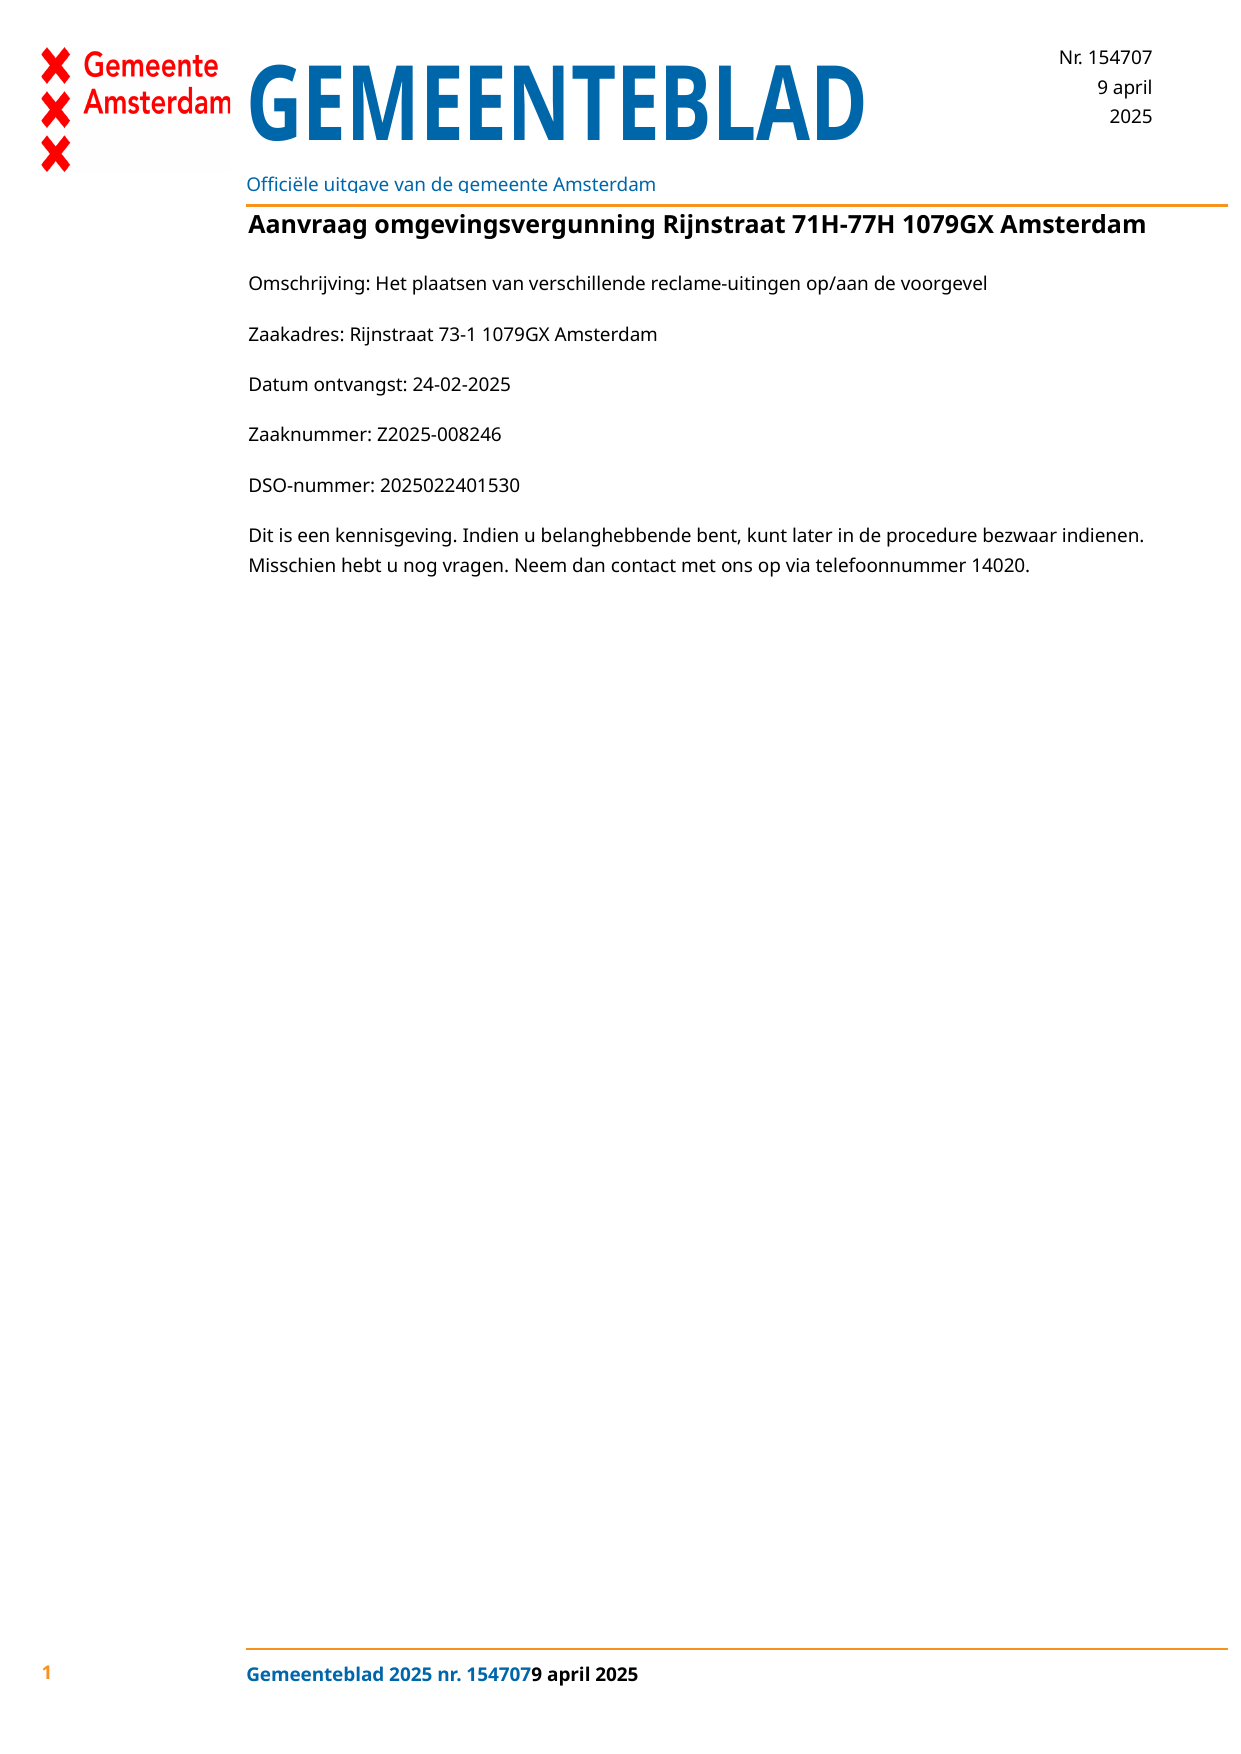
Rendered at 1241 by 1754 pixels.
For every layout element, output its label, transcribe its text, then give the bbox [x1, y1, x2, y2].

picture [41, 47, 231, 172]
text Omschrijving: Het plaatsen van verschillende reclame-uitingen op/aan de voorgevel [248, 270, 1152, 296]
text Aanvraag omgevingsvergunning Rijnstraat 71H-77H 1079GX Amsterdam [248, 207, 1152, 241]
text Dit is een kennisgeving. Indien u belanghebbende bent, kunt later in de procedure bezwaar indienen. Misschien hebt u nog vragen. Neem dan contact met ons op via telefoonnummer 14020. [248, 522, 1152, 578]
text Zaaknummer: Z2025-008246 [248, 422, 1152, 447]
text Zaakadres: Rijnstraat 73-1 1079GX Amsterdam [248, 321, 1152, 346]
text DSO-nummer: 2025022401530 [248, 472, 1152, 498]
text Datum ontvangst: 24-02-2025 [248, 371, 1152, 397]
